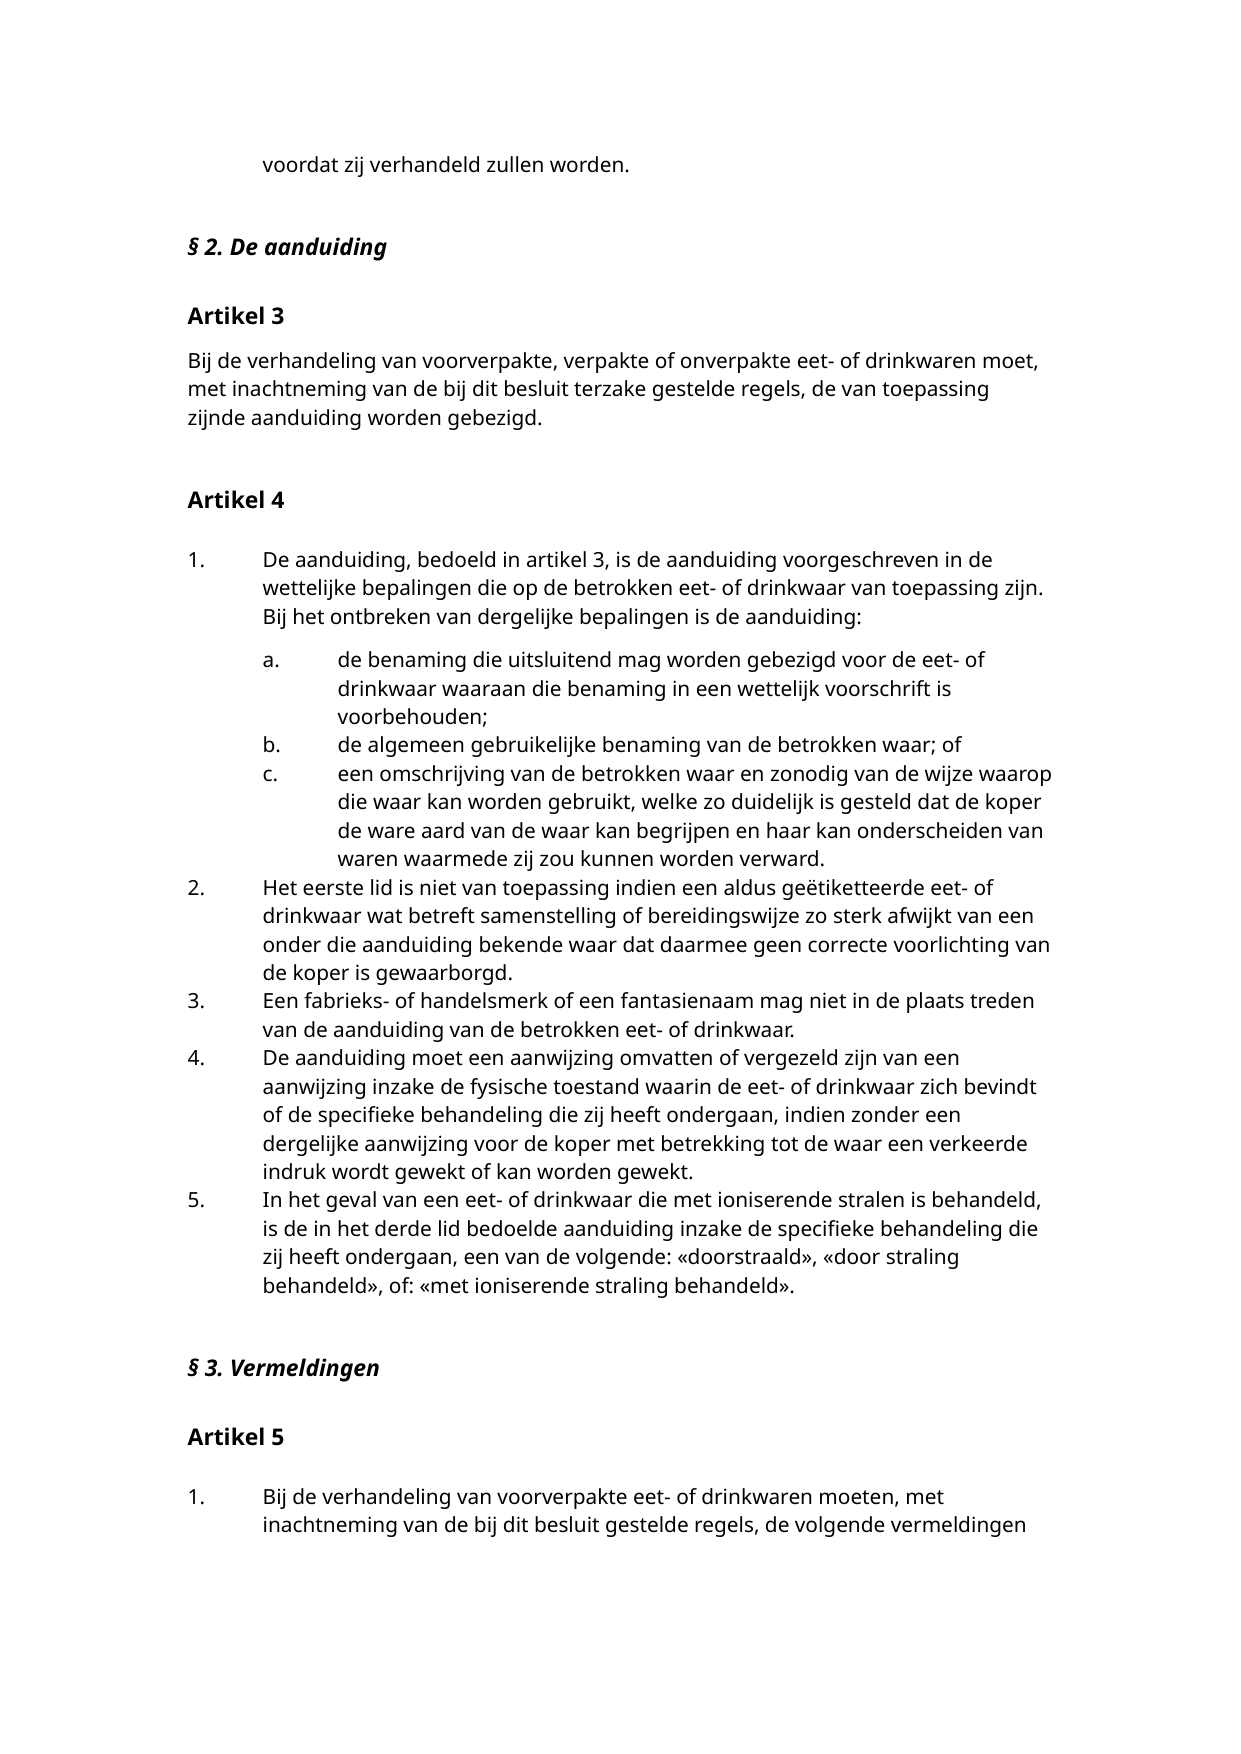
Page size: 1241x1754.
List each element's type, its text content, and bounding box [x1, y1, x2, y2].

list de algemeen gebruikelijke benaming van de betrokken waar; of [262, 731, 1053, 759]
list Een fabrieks- of handelsmerk of een fantasienaam mag niet in de plaats treden van de aanduiding van de betrokken eet- of drinkwaar. [187, 987, 1053, 1043]
list Bij de verhandeling van voorverpakte eet- of drinkwaren moeten, met inachtneming van de bij dit besluit gestelde regels, de volgende vermeldingen [187, 1482, 1053, 1539]
list een omschrijving van de betrokken waar en zonodig van de wijze waarop die waar kan worden gebruikt, welke zo duidelijk is gesteld dat de koper de ware aard van de waar kan begrijpen en haar kan onderscheiden van waren waarmede zij zou kunnen worden verward. [262, 759, 1053, 873]
list In het geval van een eet- of drinkwaar die met ioniserende stralen is behandeld, is de in het derde lid bedoelde aanduiding inzake de specifieke behandeling die zij heeft ondergaan, een van de volgende: «doorstraald», «door straling behandeld», of: «met ioniserende straling behandeld». [187, 1186, 1053, 1299]
list de benaming die uitsluitend mag worden gebezigd voor de eet- of drinkwaar waaraan die benaming in een wettelijk voorschrift is voorbehouden; [262, 645, 1053, 731]
subtitle § 3. Vermeldingen [187, 1352, 1053, 1383]
list De aanduiding, bedoeld in artikel 3, is de aanduiding voorgeschreven in de wettelijke bepalingen die op de betrokken eet- of drinkwaar van toepassing zijn. Bij het ontbreken van dergelijke bepalingen is de aanduiding: [187, 545, 1053, 630]
list Het eerste lid is niet van toepassing indien een aldus geëtiketteerde eet- of drinkwaar wat betreft samenstelling of bereidingswijze zo sterk afwijkt van een onder die aanduiding bekende waar dat daarmee geen correcte voorlichting van de koper is gewaarborgd. [187, 873, 1053, 987]
subtitle Artikel 4 [187, 484, 1053, 515]
list De aanduiding moet een aanwijzing omvatten of vergezeld zijn van een aanwijzing inzake de fysische toestand waarin de eet- of drinkwaar zich bevindt of de specifieke behandeling die zij heeft ondergaan, indien zonder een dergelijke aanwijzing voor de koper met betrekking tot de waar een verkeerde indruk wordt gewekt of kan worden gewekt. [187, 1043, 1053, 1186]
text Bij de verhandeling van voorverpakte, verpakte of onverpakte eet- of drinkwaren moet, met inachtneming van de bij dit besluit terzake gestelde regels, de van toepassing zijnde aanduiding worden gebezigd. [187, 346, 1053, 431]
subtitle Artikel 5 [187, 1421, 1053, 1452]
list voordat zij verhandeld zullen worden. [187, 150, 1053, 178]
subtitle Artikel 3 [187, 300, 1053, 331]
subtitle § 2. De aanduiding [187, 231, 1053, 262]
